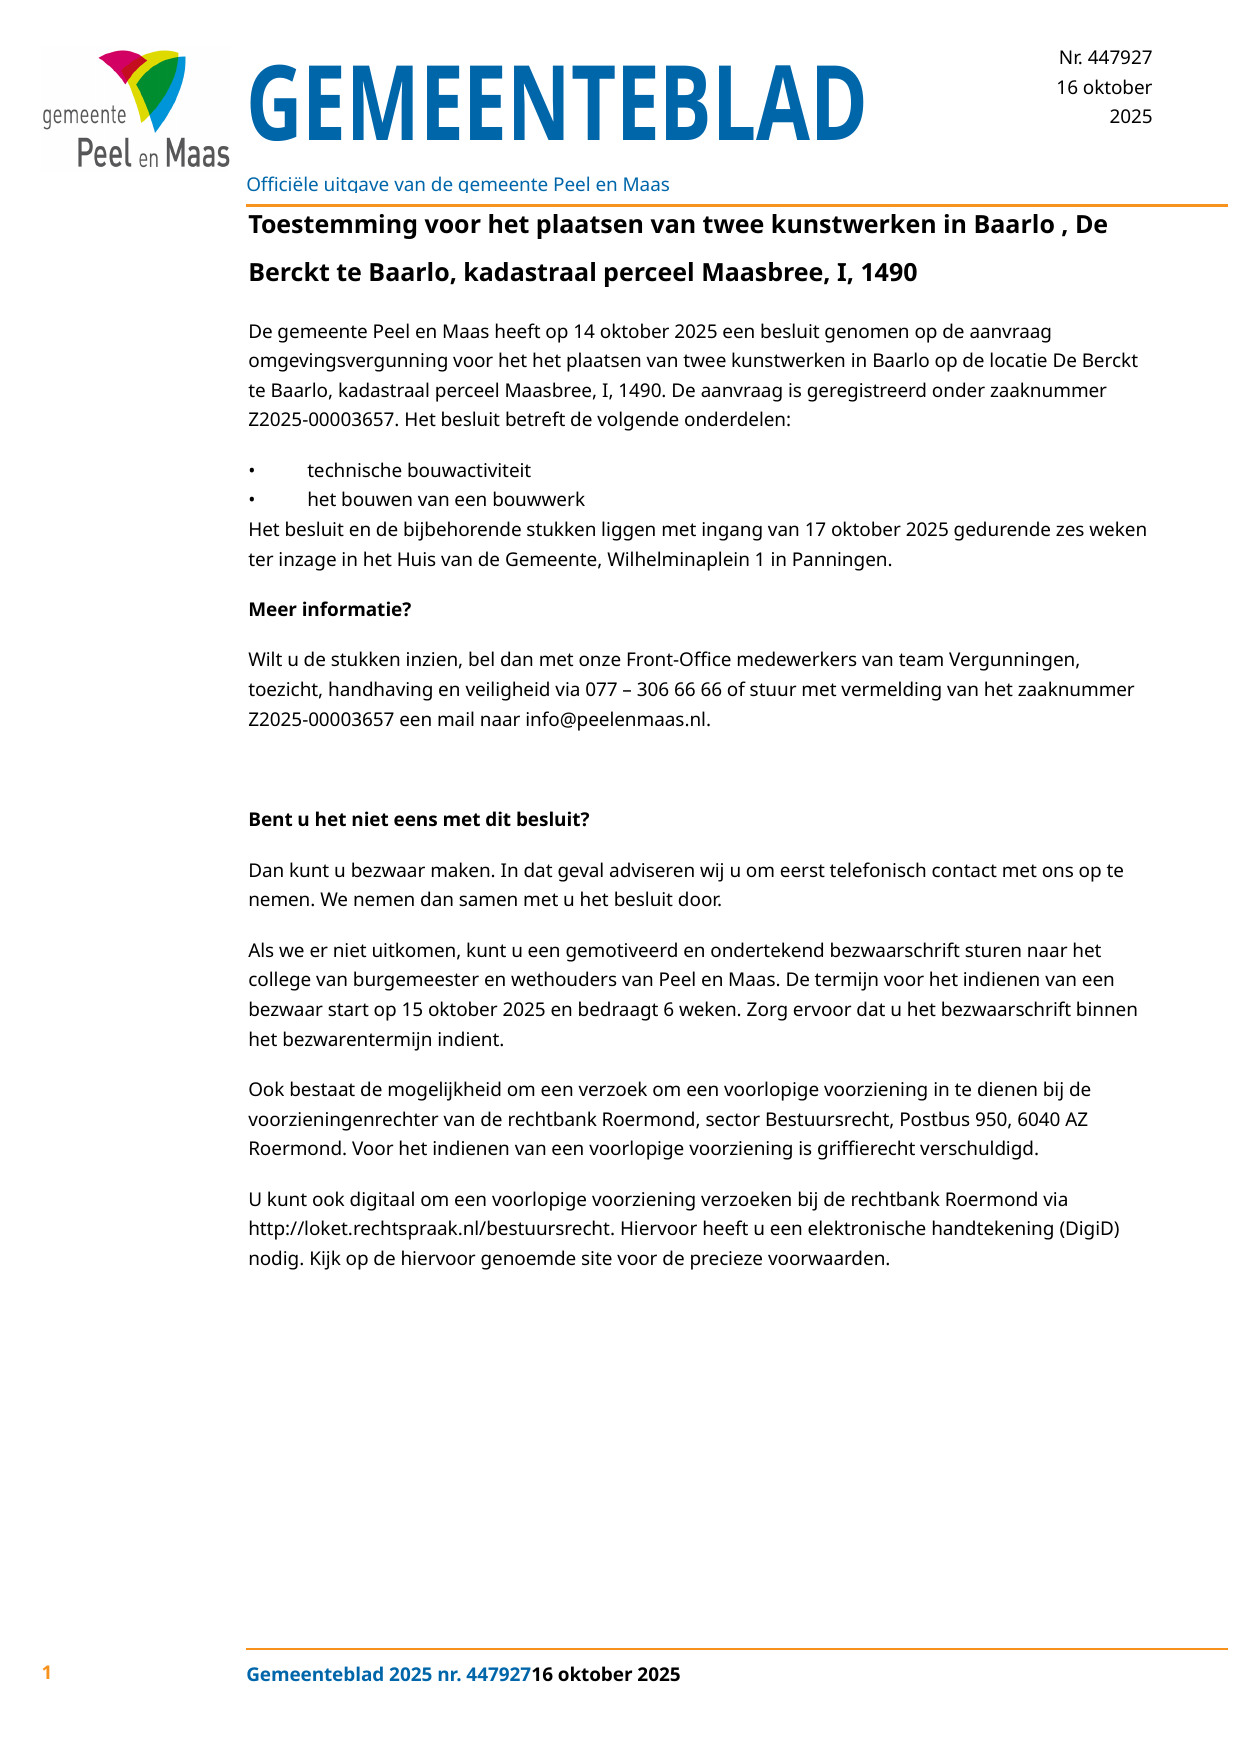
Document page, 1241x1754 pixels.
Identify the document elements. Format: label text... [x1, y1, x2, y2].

text Dan kunt u bezwaar maken. In dat geval adviseren wij u om eerst telefonisch contact met ons op te nemen. We nemen dan samen met u het besluit door. [248, 857, 1152, 912]
text U kunt ook digitaal om een voorlopige voorziening verzoeken bij de rechtbank Roermond via http://loket.rechtspraak.nl/bestuursrecht. Hiervoor heeft u een elektronische handtekening (DigiD) nodig. Kijk op de hiervoor genoemde site voor de precieze voorwaarden. [248, 1186, 1152, 1271]
picture [41, 47, 231, 172]
text Het besluit en de bijbehorende stukken liggen met ingang van 17 oktober 2025 gedurende zes weken ter inzage in het Huis van de Gemeente, Wilhelminaplein 1 in Panningen. [248, 516, 1152, 572]
text Wilt u de stukken inzien, bel dan met onze Front-Office medewerkers van team Vergunningen, toezicht, handhaving en veiligheid via 077 – 306 66 66 of stuur met vermelding van het zaaknummer Z2025-00003657 een mail naar info@peelenmaas.nl. [248, 647, 1152, 732]
list het bouwen van een bouwwerk [248, 487, 1152, 512]
text Bent u het niet eens met dit besluit? [248, 807, 1152, 832]
text Ook bestaat de mogelijkheid om een verzoek om een voorlopige voorziening in te dienen bij de voorzieningenrechter van de rechtbank Roermond, sector Bestuursrecht, Postbus 950, 6040 AZ Roermond. Voor het indienen van een voorlopige voorziening is griffierecht verschuldigd. [248, 1076, 1152, 1161]
text Toestemming voor het plaatsen van twee kunstwerken in Baarlo , De Berckt te Baarlo, kadastraal perceel Maasbree, I, 1490 [248, 207, 1152, 288]
text Als we er niet uitkomen, kunt u een gemotiveerd en ondertekend bezwaarschrift sturen naar het college van burgemeester en wethouders van Peel en Maas. De termijn voor het indienen van een bezwaar start op 15 oktober 2025 en bedraagt 6 weken. Zorg ervoor dat u het bezwaarschrift binnen het bezwarentermijn indient. [248, 937, 1152, 1052]
text De gemeente Peel en Maas heeft op 14 oktober 2025 een besluit genomen op de aanvraag omgevingsvergunning voor het het plaatsen van twee kunstwerken in Baarlo op de locatie De Berckt te Baarlo, kadastraal perceel Maasbree, I, 1490. De aanvraag is geregistreerd onder zaaknummer Z2025-00003657. Het besluit betreft de volgende onderdelen: [248, 318, 1152, 432]
list technische bouwactiviteit [248, 457, 1152, 483]
text Meer informatie? [248, 596, 1152, 622]
